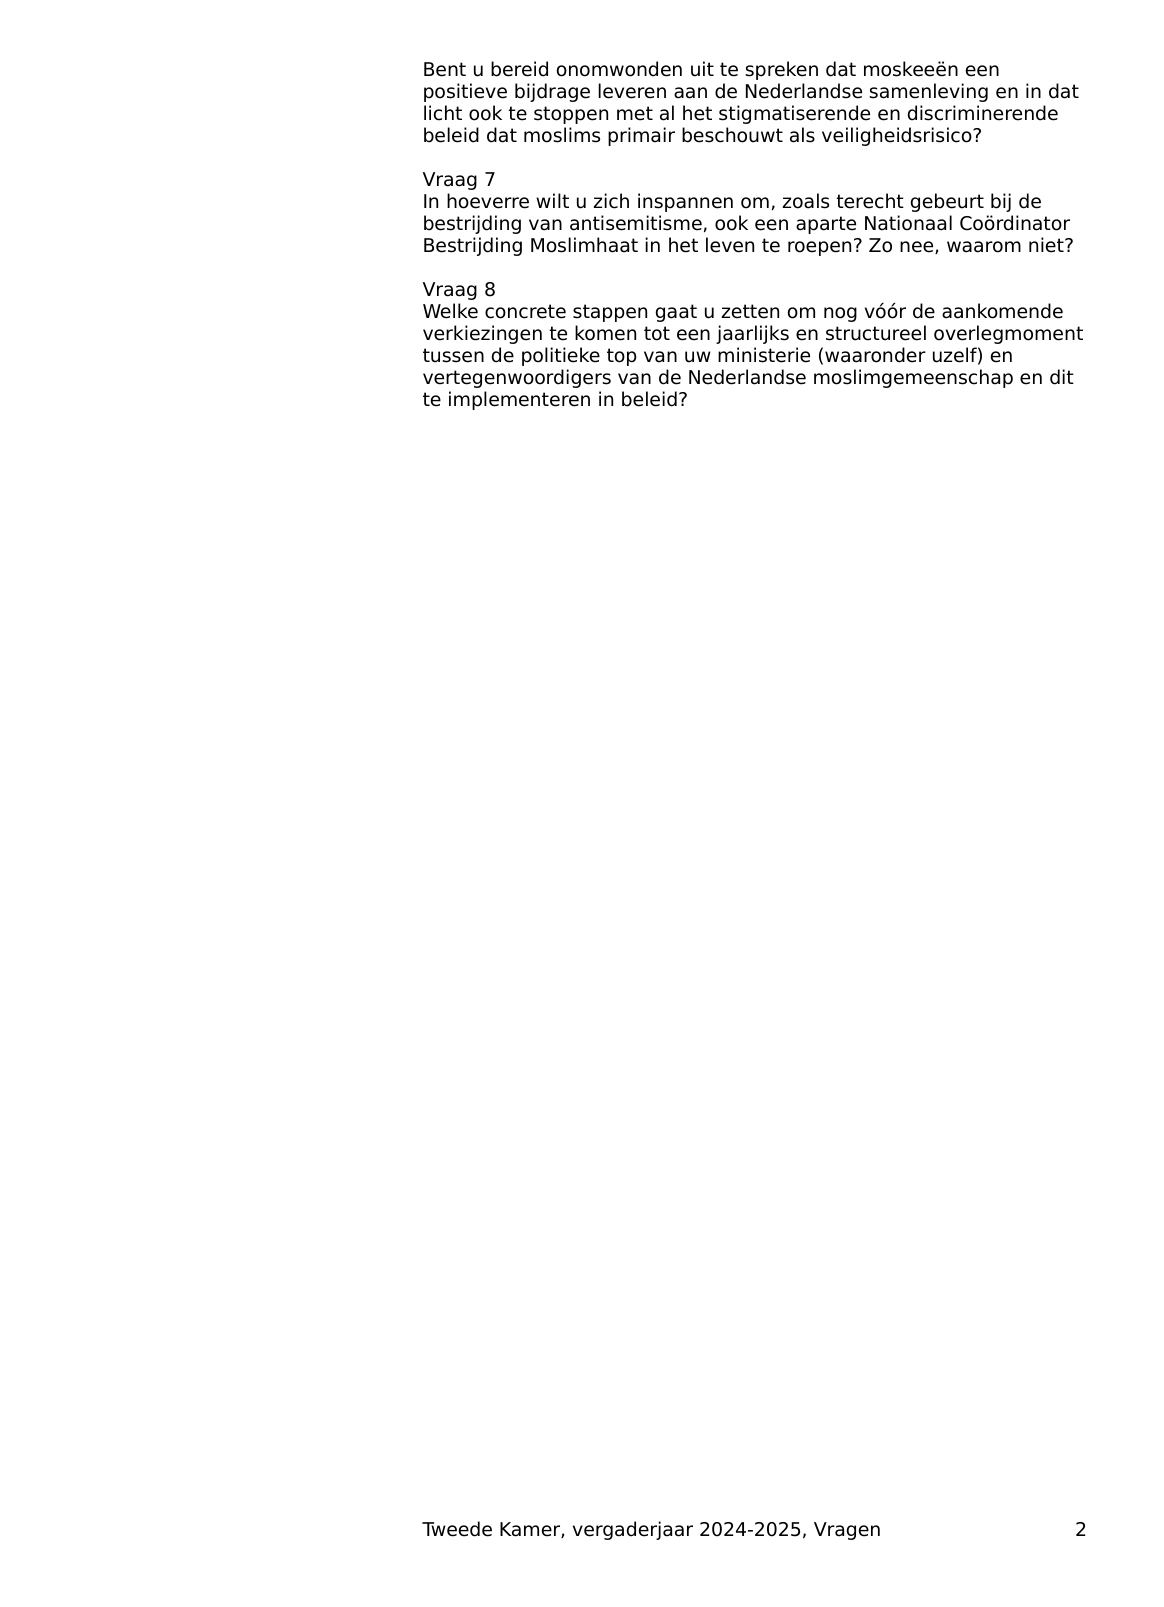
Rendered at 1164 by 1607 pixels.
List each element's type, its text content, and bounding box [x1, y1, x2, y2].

text Welke concrete stappen gaat u zetten om nog vóór de aankomende verkiezingen te komen tot een jaarlijks en structureel overlegmoment tussen de politieke top van uw ministerie (waaronder uzelf) en vertegenwoordigers van de Nederlandse moslimgemeenschap en dit te implementeren in beleid? [422, 301, 1087, 411]
text In hoeverre wilt u zich inspannen om, zoals terecht gebeurt bij de bestrijding van antisemitisme, ook een aparte Nationaal Coördinator Bestrijding Moslimhaat in het leven te roepen? Zo nee, waarom niet? [422, 191, 1087, 257]
text Vraag 7 [422, 169, 1087, 191]
text Bent u bereid onomwonden uit te spreken dat moskeeën een positieve bijdrage leveren aan de Nederlandse samenleving en in dat licht ook te stoppen met al het stigmatiserende en discriminerende beleid dat moslims primair beschouwt als veiligheidsrisico? [422, 59, 1087, 147]
text Vraag 8 [422, 279, 1087, 301]
